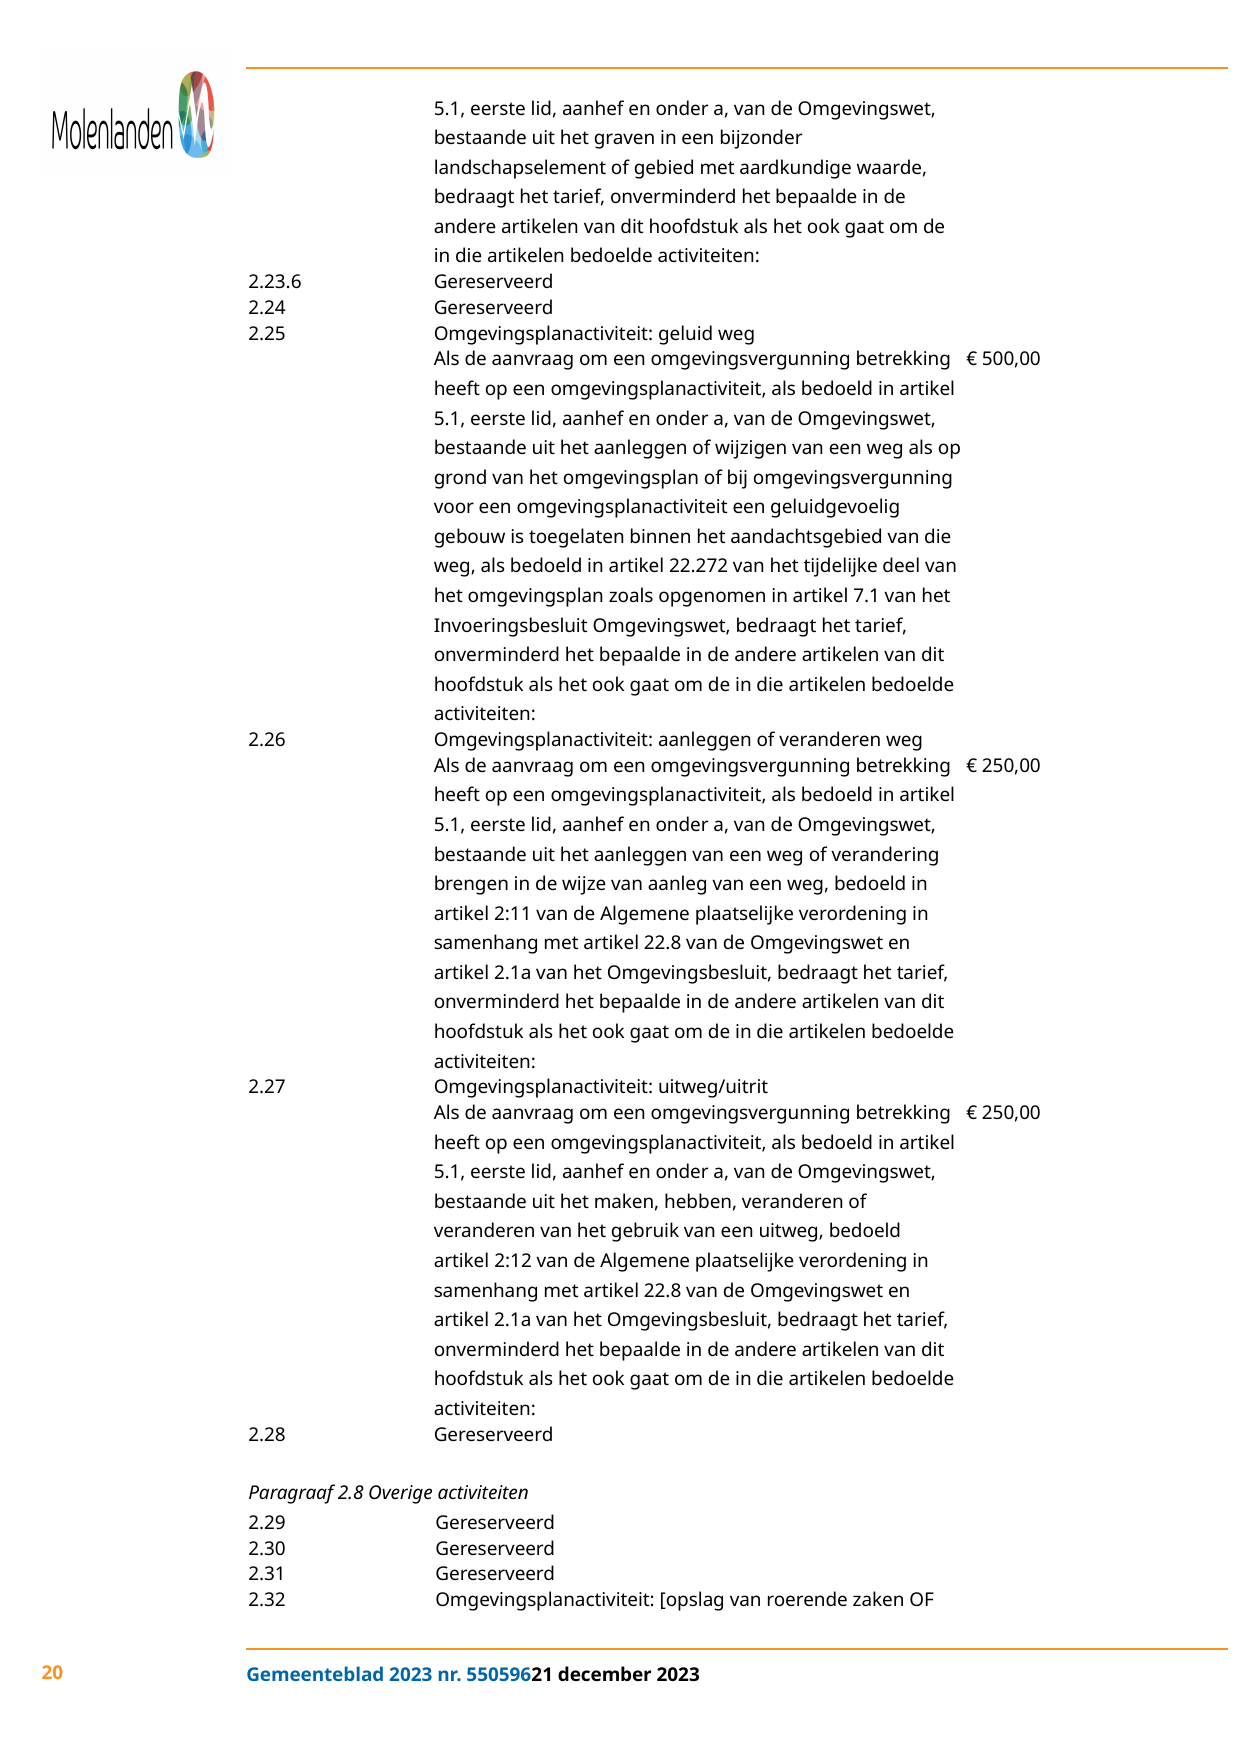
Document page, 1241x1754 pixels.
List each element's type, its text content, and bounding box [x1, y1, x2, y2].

table_cell € 250,00 [966, 752, 1152, 1074]
table_cell [964, 1535, 1152, 1561]
table_cell 2.30 [248, 1535, 435, 1561]
table_cell Omgevingsplanactiviteit: aanleggen of veranderen weg [434, 726, 966, 752]
table_cell [966, 726, 1152, 752]
table_cell [966, 269, 1152, 294]
table_cell 2.31 [248, 1561, 435, 1586]
picture [41, 47, 231, 172]
table_cell 2.32 [248, 1586, 435, 1612]
table_cell Omgevingsplanactiviteit: uitweg/uitrit [434, 1074, 966, 1099]
table_cell Als de aanvraag om een omgevingsvergunning betrekking heeft op een omgevingsplanactiviteit, als bedoeld in artikel 5.1, eerste lid, aanhef en onder a, van de Omgevingswet, bestaande uit het aanleggen van een weg of verandering brengen in de wijze van aanleg van een weg, bedoeld in artikel 2:11 van de Algemene plaatselijke verordening in samenhang met artikel 22.8 van de Omgevingswet en artikel 2.1a van het Omgevingsbesluit, bedraagt het tarief, onverminderd het bepaalde in de andere artikelen van dit hoofdstuk als het ook gaat om de in die artikelen bedoelde activiteiten: [434, 752, 966, 1074]
table_cell [966, 1421, 1152, 1447]
text Paragraaf 2.8 Overige activiteiten [248, 1479, 1152, 1505]
table_cell 2.25 [248, 320, 433, 346]
table_cell [248, 346, 433, 726]
table_cell 5.1, eerste lid, aanhef en onder a, van de Omgevingswet, bestaande uit het graven in een bijzonder landschapselement of gebied met aardkundige waarde, bedraagt het tarief, onverminderd het bepaalde in de andere artikelen van dit hoofdstuk als het ook gaat om de in die artikelen bedoelde activiteiten: [434, 95, 966, 268]
table_header [964, 1509, 1152, 1535]
table_cell 2.26 [248, 726, 433, 752]
table_header 2.29 [248, 1509, 435, 1535]
table_cell [966, 95, 1152, 268]
table_cell Gereserveerd [434, 1421, 966, 1447]
table_cell Als de aanvraag om een omgevingsvergunning betrekking heeft op een omgevingsplanactiviteit, als bedoeld in artikel 5.1, eerste lid, aanhef en onder a, van de Omgevingswet, bestaande uit het maken, hebben, veranderen of veranderen van het gebruik van een uitweg, bedoeld artikel 2:12 van de Algemene plaatselijke verordening in samenhang met artikel 22.8 van de Omgevingswet en artikel 2.1a van het Omgevingsbesluit, bedraagt het tarief, onverminderd het bepaalde in de andere artikelen van dit hoofdstuk als het ook gaat om de in die artikelen bedoelde activiteiten: [434, 1099, 966, 1421]
table_cell [964, 1561, 1152, 1586]
table_cell [966, 294, 1152, 320]
table_cell [966, 320, 1152, 346]
table_cell € 500,00 [966, 346, 1152, 726]
table_cell 2.24 [248, 294, 433, 320]
table_cell [248, 752, 433, 1074]
table_cell Gereserveerd [434, 269, 966, 294]
table_cell 2.23.6 [248, 269, 433, 294]
table_cell [248, 1099, 433, 1421]
table_cell [248, 95, 433, 268]
table_cell Gereserveerd [434, 294, 966, 320]
table_cell Omgevingsplanactiviteit: geluid weg [434, 320, 966, 346]
table_cell [964, 1586, 1152, 1612]
table_cell [966, 1074, 1152, 1099]
table_cell Gereserveerd [435, 1535, 964, 1561]
table_cell Als de aanvraag om een omgevingsvergunning betrekking heeft op een omgevingsplanactiviteit, als bedoeld in artikel 5.1, eerste lid, aanhef en onder a, van de Omgevingswet, bestaande uit het aanleggen of wijzigen van een weg als op grond van het omgevingsplan of bij omgevingsvergunning voor een omgevingsplanactiviteit een geluidgevoelig gebouw is toegelaten binnen het aandachtsgebied van die weg, als bedoeld in artikel 22.272 van het tijdelijke deel van het omgevingsplan zoals opgenomen in artikel 7.1 van het Invoeringsbesluit Omgevingswet, bedraagt het tarief, onverminderd het bepaalde in de andere artikelen van dit hoofdstuk als het ook gaat om de in die artikelen bedoelde activiteiten: [434, 346, 966, 726]
table_cell Omgevingsplanactiviteit: [opslag van roerende zaken OF [435, 1586, 964, 1612]
table_cell € 250,00 [966, 1099, 1152, 1421]
table_cell Gereserveerd [435, 1561, 964, 1586]
table_cell 2.27 [248, 1074, 433, 1099]
table_cell 2.28 [248, 1421, 433, 1447]
table_header Gereserveerd [435, 1509, 964, 1535]
